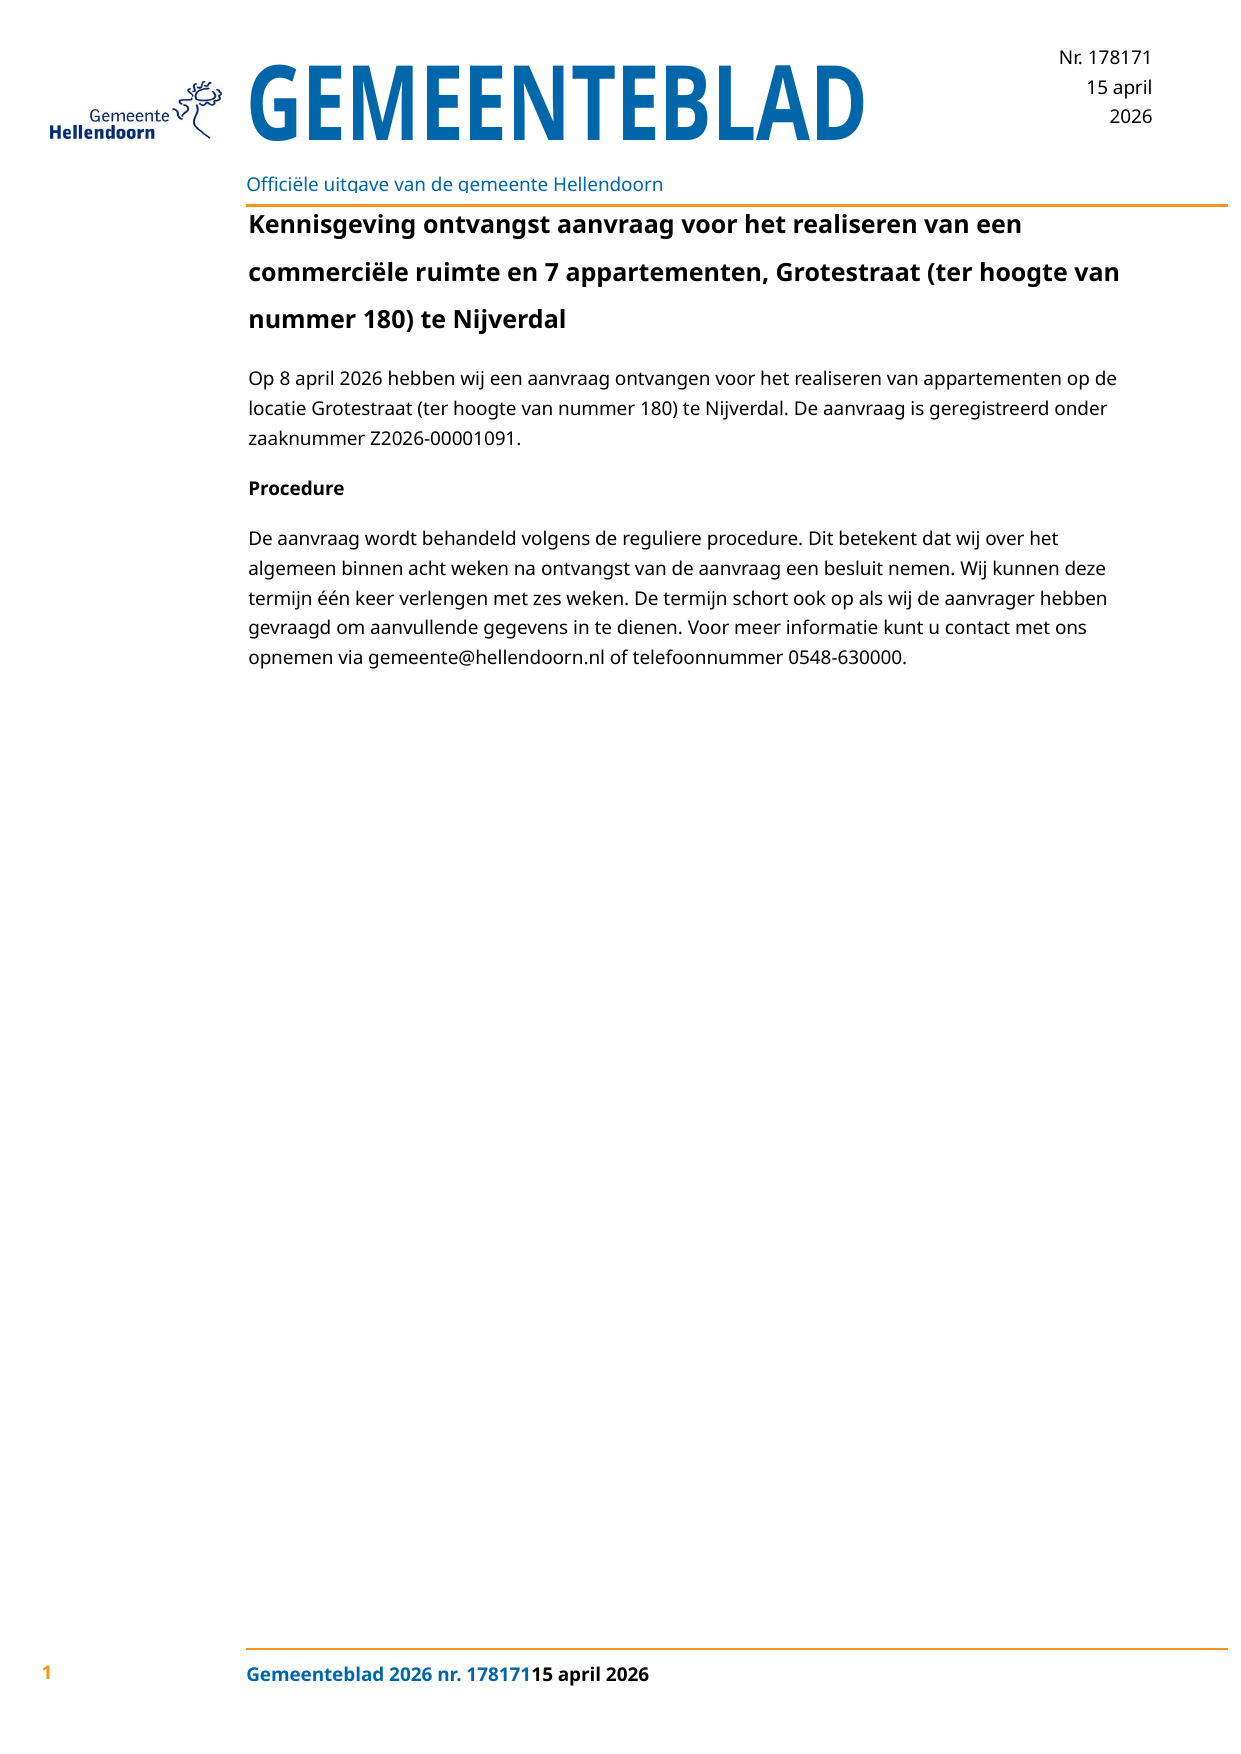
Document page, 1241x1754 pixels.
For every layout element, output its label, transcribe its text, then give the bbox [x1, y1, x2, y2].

text Kennisgeving ontvangst aanvraag voor het realiseren van een commerciële ruimte en 7 appartementen, Grotestraat (ter hoogte van nummer 180) te Nijverdal [248, 207, 1152, 336]
text Procedure [248, 475, 1152, 501]
text Op 8 april 2026 hebben wij een aanvraag ontvangen voor het realiseren van appartementen op de locatie Grotestraat (ter hoogte van nummer 180) te Nijverdal. De aanvraag is geregistreerd onder zaaknummer Z2026-00001091. [248, 366, 1152, 450]
picture [41, 47, 231, 172]
text De aanvraag wordt behandeld volgens de reguliere procedure. Dit betekent dat wij over het algemeen binnen acht weken na ontvangst van de aanvraag een besluit nemen. Wij kunnen deze termijn één keer verlengen met zes weken. De termijn schort ook op als wij de aanvrager hebben gevraagd om aanvullende gegevens in te dienen. Voor meer informatie kunt u contact met ons opnemen via gemeente@hellendoorn.nl of telefoonnummer 0548-630000. [248, 526, 1152, 669]
